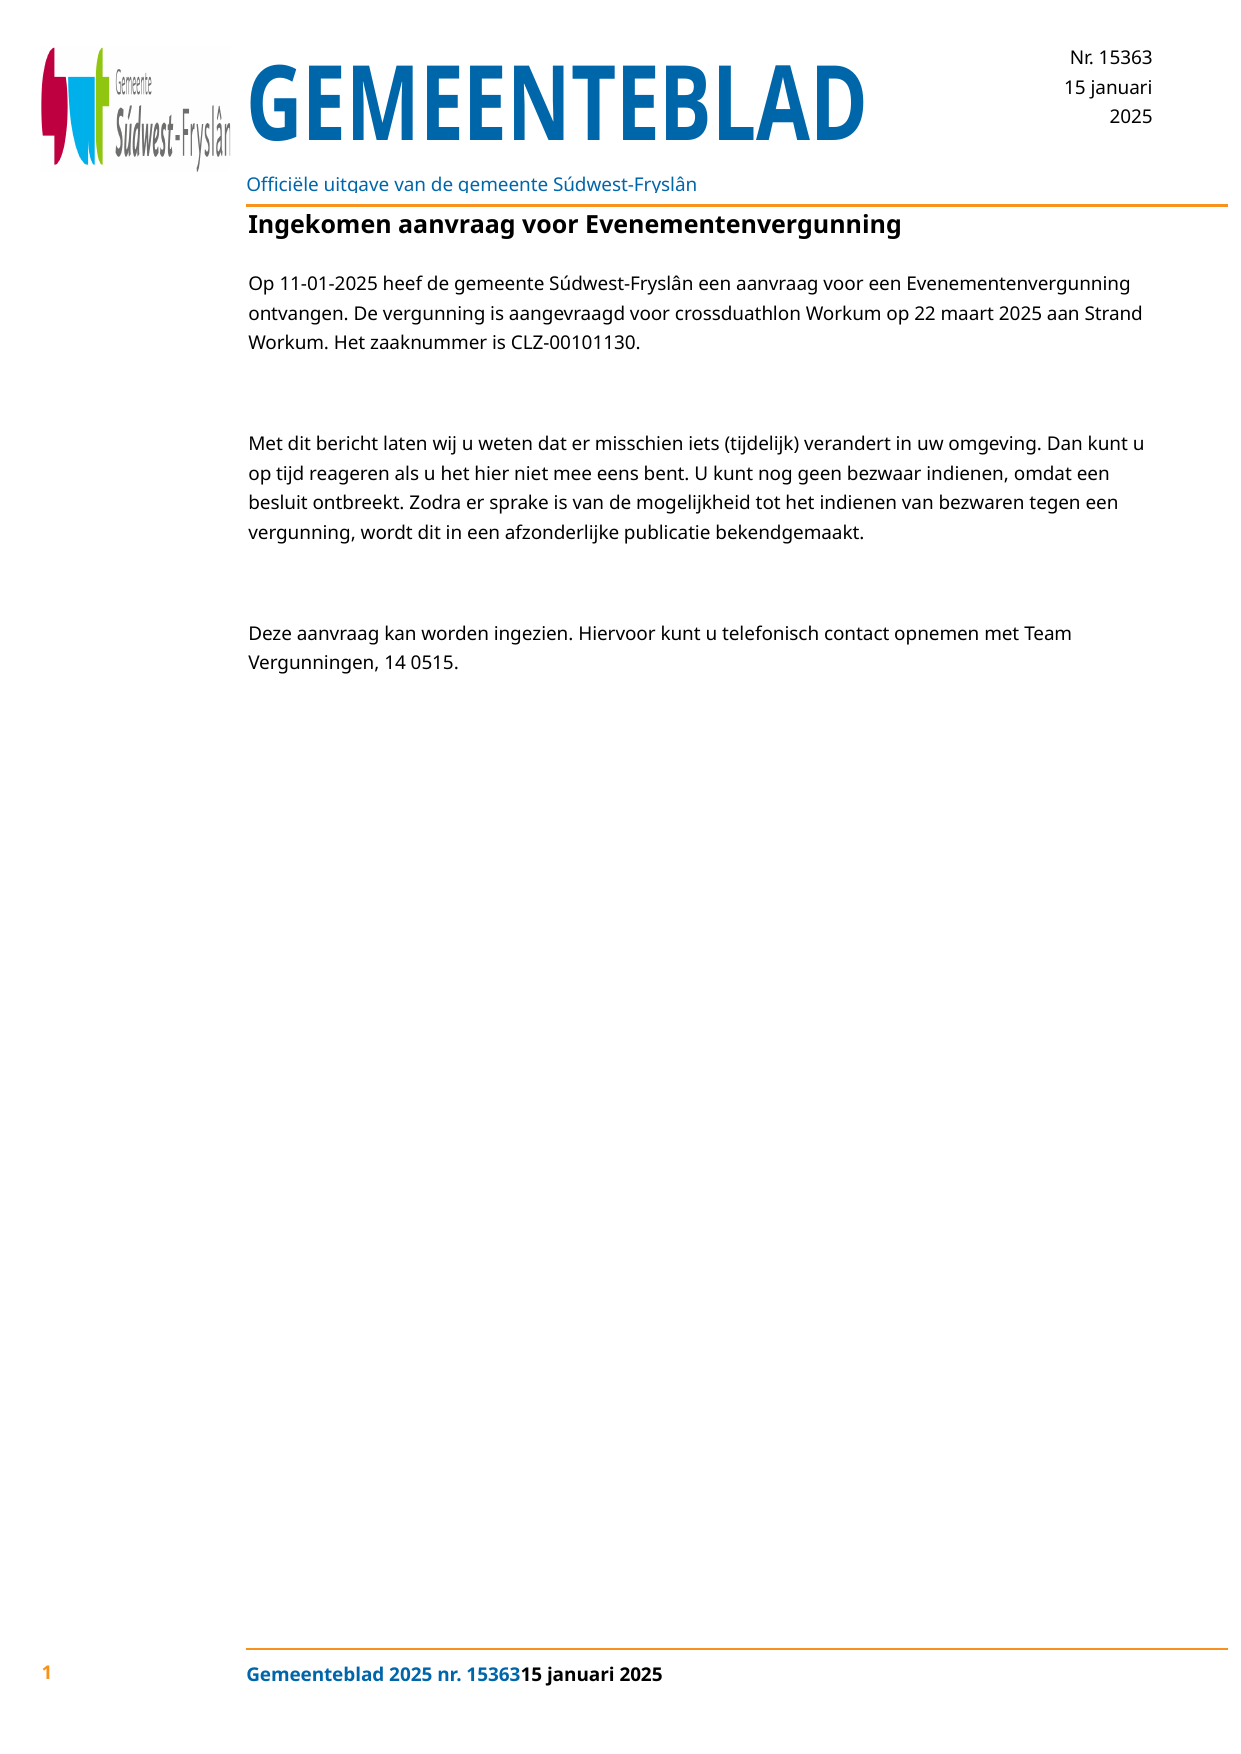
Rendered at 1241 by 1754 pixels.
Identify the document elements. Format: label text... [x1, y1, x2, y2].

text Deze aanvraag kan worden ingezien. Hiervoor kunt u telefonisch contact opnemen met Team Vergunningen, 14 0515. [248, 620, 1152, 675]
text Ingekomen aanvraag voor Evenementenvergunning [248, 207, 1152, 241]
picture [41, 47, 231, 172]
text Met dit bericht laten wij u weten dat er misschien iets (tijdelijk) verandert in uw omgeving. Dan kunt u op tijd reageren als u het hier niet mee eens bent. U kunt nog geen bezwaar indienen, omdat een besluit ontbreekt. Zodra er sprake is van de mogelijkheid tot het indienen van bezwaren tegen een vergunning, wordt dit in een afzonderlijke publicatie bekendgemaakt. [248, 430, 1152, 545]
text Op 11-01-2025 heef de gemeente Súdwest-Fryslân een aanvraag voor een Evenementenvergunning ontvangen. De vergunning is aangevraagd voor crossduathlon Workum op 22 maart 2025 aan Strand Workum. Het zaaknummer is CLZ-00101130. [248, 270, 1152, 355]
